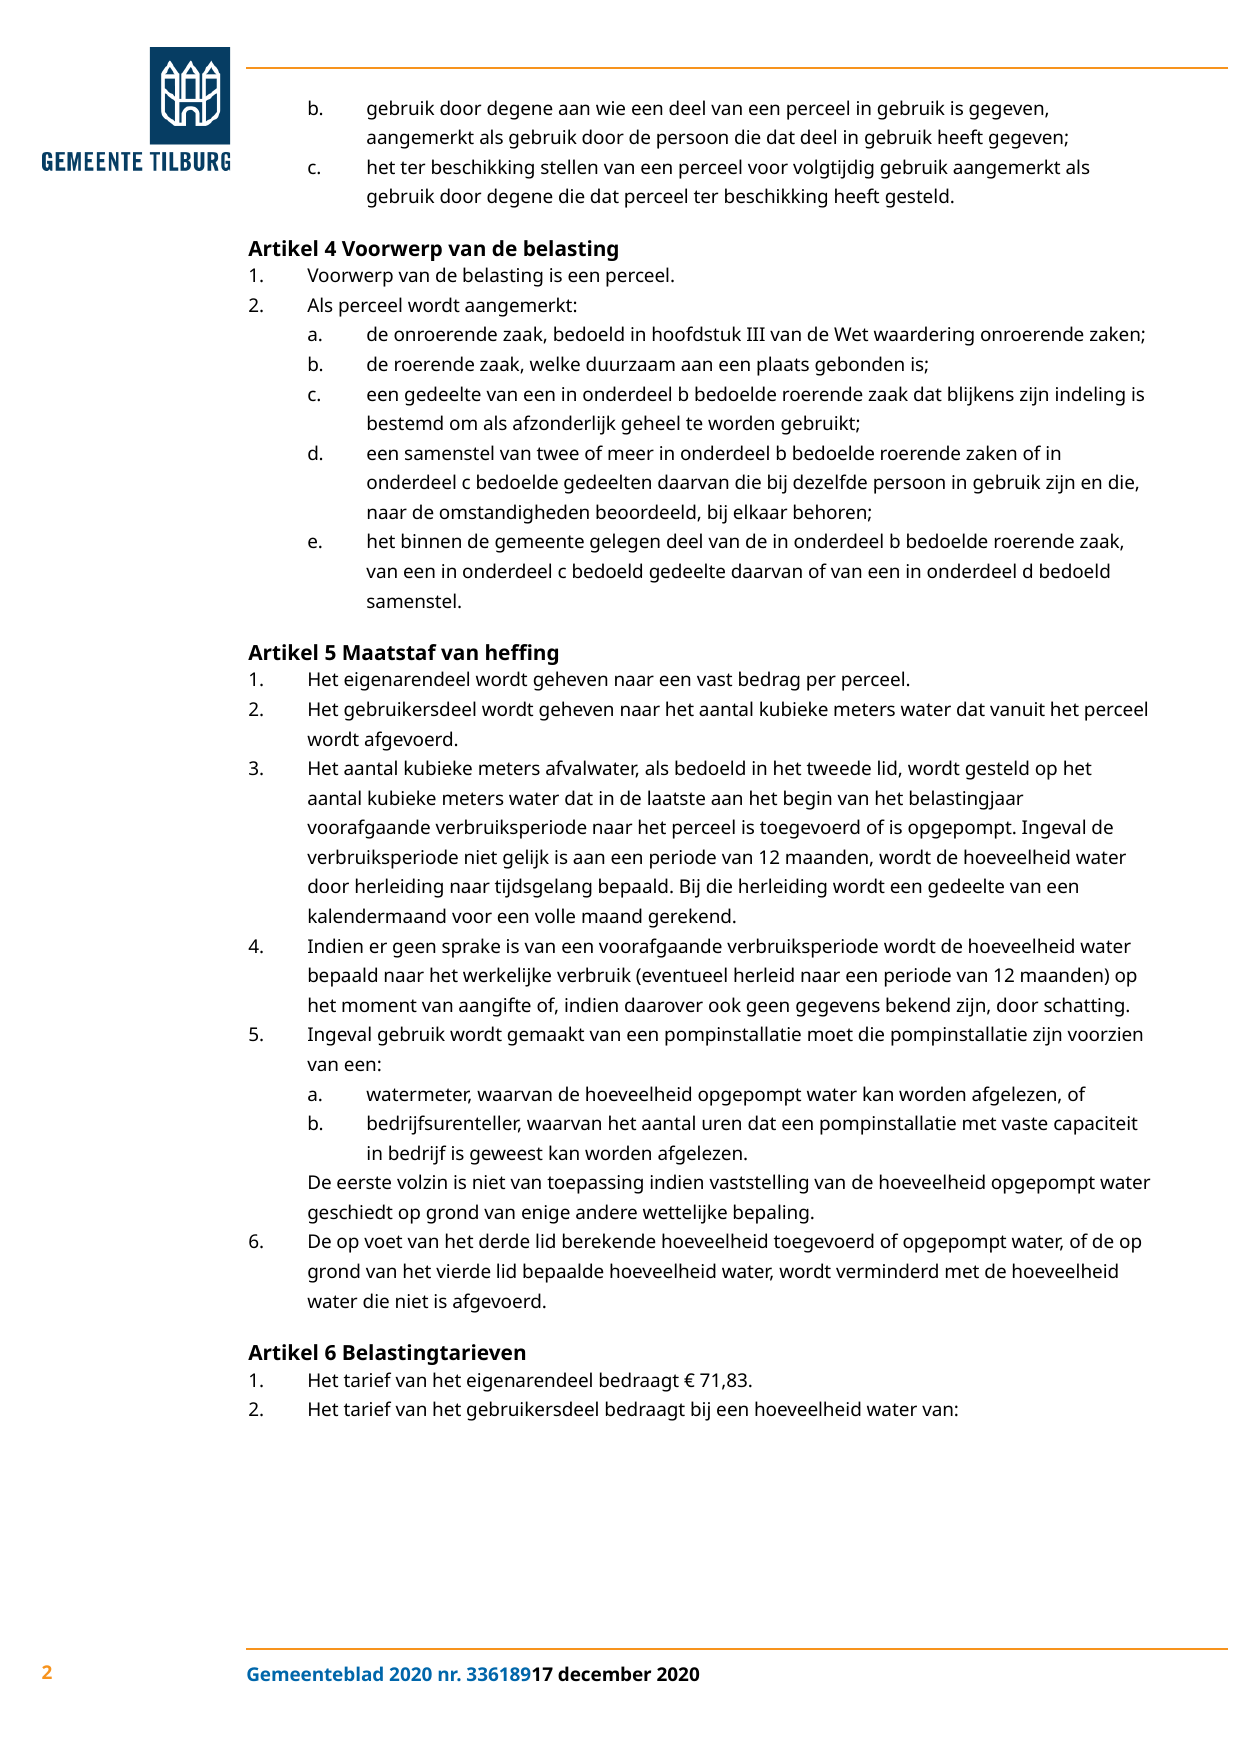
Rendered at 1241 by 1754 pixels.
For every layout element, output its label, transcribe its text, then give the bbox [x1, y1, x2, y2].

list Het eigenarendeel wordt geheven naar een vast bedrag per perceel. [248, 667, 1152, 692]
list Het gebruikersdeel wordt geheven naar het aantal kubieke meters water dat vanuit het perceel wordt afgevoerd. [248, 696, 1152, 752]
list een gedeelte van een in onderdeel b bedoelde roerende zaak dat blijkens zijn indeling is bestemd om als afzonderlijk geheel te worden gebruikt; [307, 381, 1152, 436]
text Artikel 6 Belastingtarieven [248, 1338, 1152, 1367]
list het ter beschikking stellen van een perceel voor volgtijdig gebruik aangemerkt als gebruik door degene die dat perceel ter beschikking heeft gesteld. [307, 154, 1152, 209]
text Artikel 4 Voorwerp van de belasting [248, 234, 1152, 262]
list Het tarief van het eigenarendeel bedraagt € 71,83. [248, 1367, 1152, 1392]
list een samenstel van twee of meer in onderdeel b bedoelde roerende zaken of in onderdeel c bedoelde gedeelten daarvan die bij dezelfde persoon in gebruik zijn en die, naar de omstandigheden beoordeeld, bij elkaar behoren; [307, 440, 1152, 525]
list Als perceel wordt aangemerkt: [248, 292, 1152, 318]
list De eerste volzin is niet van toepassing indien vaststelling van de hoeveelheid opgepompt water geschiedt op grond van enige andere wettelijke bepaling. [248, 1169, 1152, 1225]
list het binnen de gemeente gelegen deel van de in onderdeel b bedoelde roerende zaak, van een in onderdeel c bedoeld gedeelte daarvan of van een in onderdeel d bedoeld samenstel. [307, 529, 1152, 613]
list Indien er geen sprake is van een voorafgaande verbruiksperiode wordt de hoeveelheid water bepaald naar het werkelijke verbruik (eventueel herleid naar een periode van 12 maanden) op het moment van aangifte of, indien daarover ook geen gegevens bekend zijn, door schatting. [248, 933, 1152, 1018]
list bedrijfsurenteller, waarvan het aantal uren dat een pompinstallatie met vaste capaciteit in bedrijf is geweest kan worden afgelezen. [307, 1110, 1152, 1166]
list Het aantal kubieke meters afvalwater, als bedoeld in het tweede lid, wordt gesteld op het aantal kubieke meters water dat in de laatste aan het begin van het belastingjaar voorafgaande verbruiksperiode naar het perceel is toegevoerd of is opgepompt. Ingeval de verbruiksperiode niet gelijk is aan een periode van 12 maanden, wordt de hoeveelheid water door herleiding naar tijdsgelang bepaald. Bij die herleiding wordt een gedeelte van een kalendermaand voor een volle maand gerekend. [248, 755, 1152, 929]
list Ingeval gebruik wordt gemaakt van een pompinstallatie moet die pompinstallatie zijn voorzien van een: [248, 1022, 1152, 1077]
list Het tarief van het gebruikersdeel bedraagt bij een hoeveelheid water van: [248, 1396, 1152, 1422]
text Artikel 5 Maatstaf van heffing [248, 638, 1152, 667]
list gebruik door degene aan wie een deel van een perceel in gebruik is gegeven, aangemerkt als gebruik door de persoon die dat deel in gebruik heeft gegeven; [307, 95, 1152, 150]
list watermeter, waarvan de hoeveelheid opgepompt water kan worden afgelezen, of [307, 1081, 1152, 1107]
picture [41, 47, 231, 172]
list De op voet van het derde lid berekende hoeveelheid toegevoerd of opgepompt water, of de op grond van het vierde lid bepaalde hoeveelheid water, wordt verminderd met de hoeveelheid water die niet is afgevoerd. [248, 1229, 1152, 1314]
list de onroerende zaak, bedoeld in hoofdstuk III van de Wet waardering onroerende zaken; [307, 322, 1152, 347]
list de roerende zaak, welke duurzaam aan een plaats gebonden is; [307, 351, 1152, 377]
list Voorwerp van de belasting is een perceel. [248, 262, 1152, 288]
